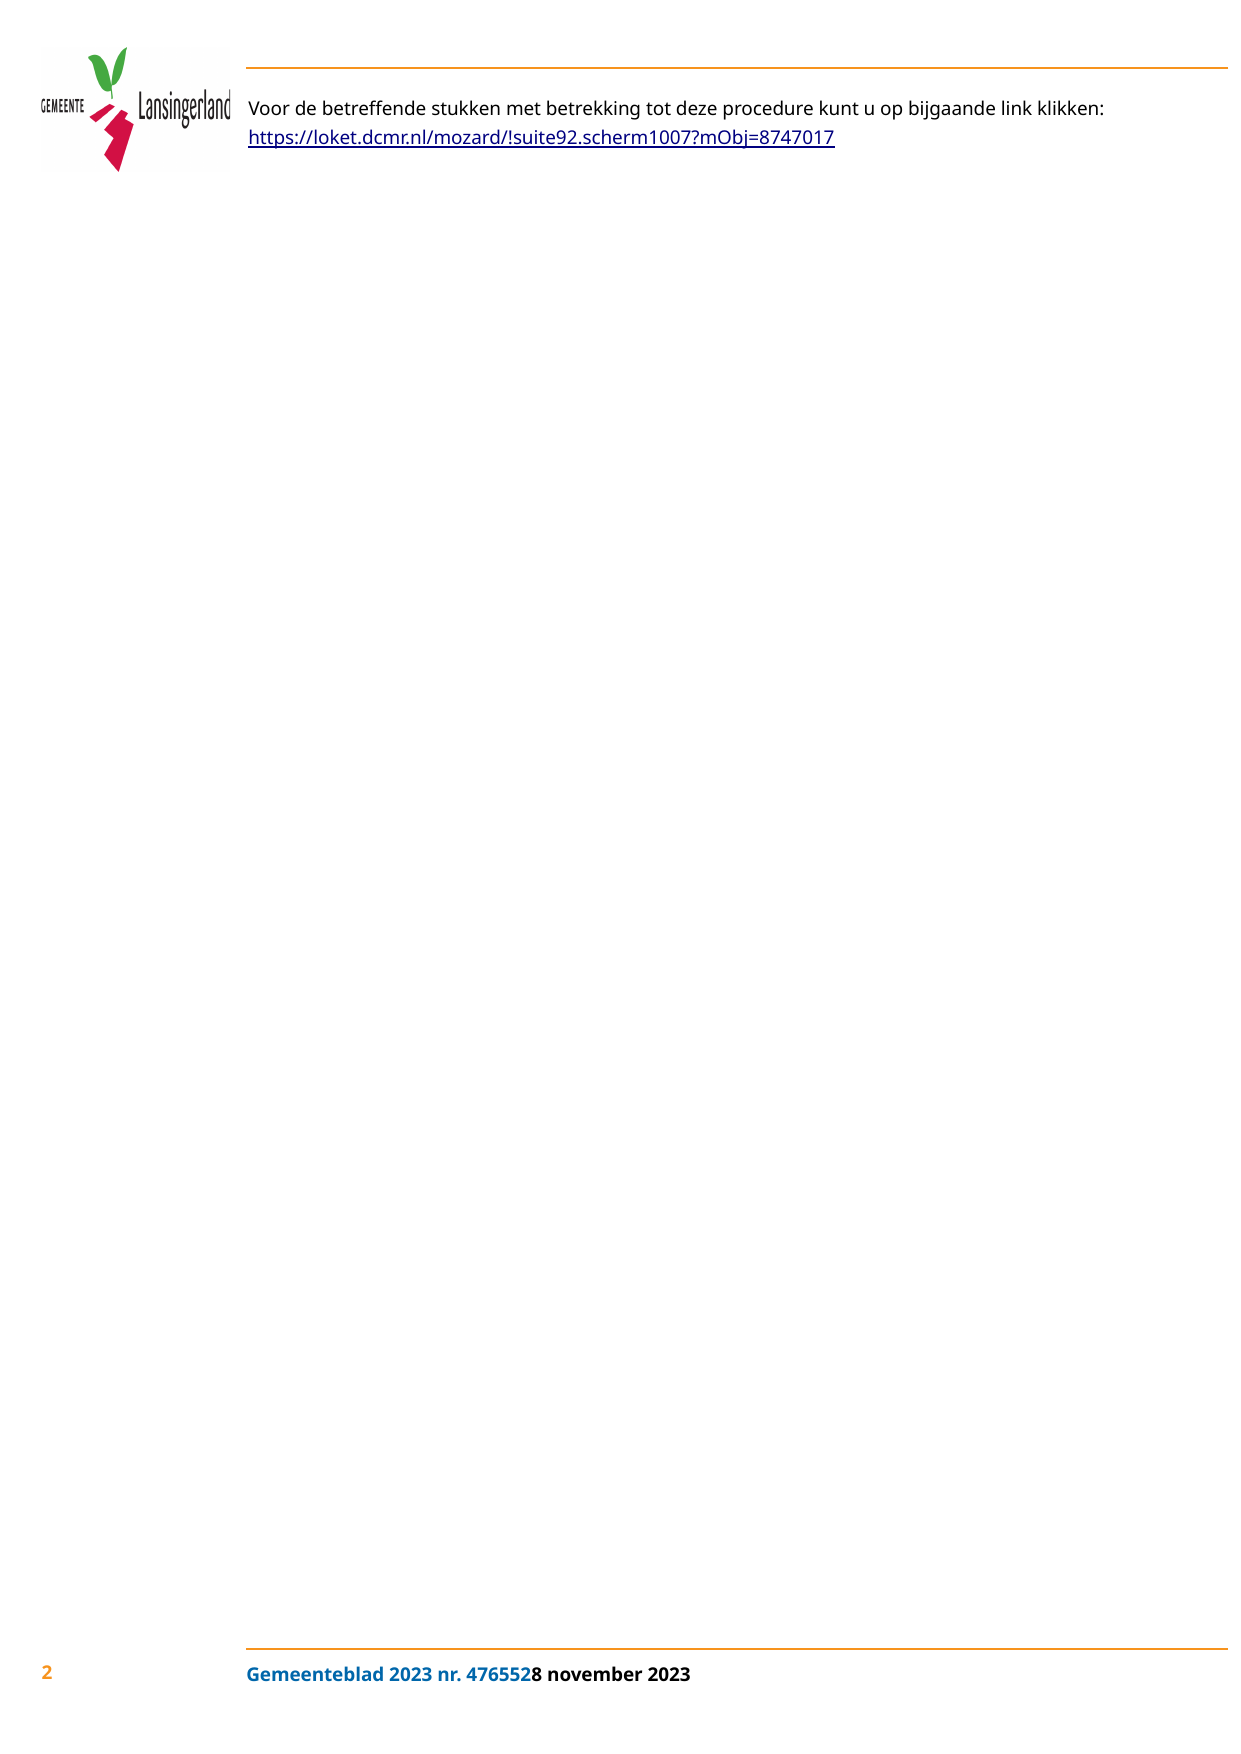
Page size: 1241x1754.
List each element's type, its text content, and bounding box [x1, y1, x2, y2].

picture [41, 47, 231, 172]
text Voor de betreffende stukken met betrekking tot deze procedure kunt u op bijgaande link klikken: https://loket.dcmr.nl/mozard/!suite92.scherm1007?mObj=8747017 [248, 95, 1152, 150]
